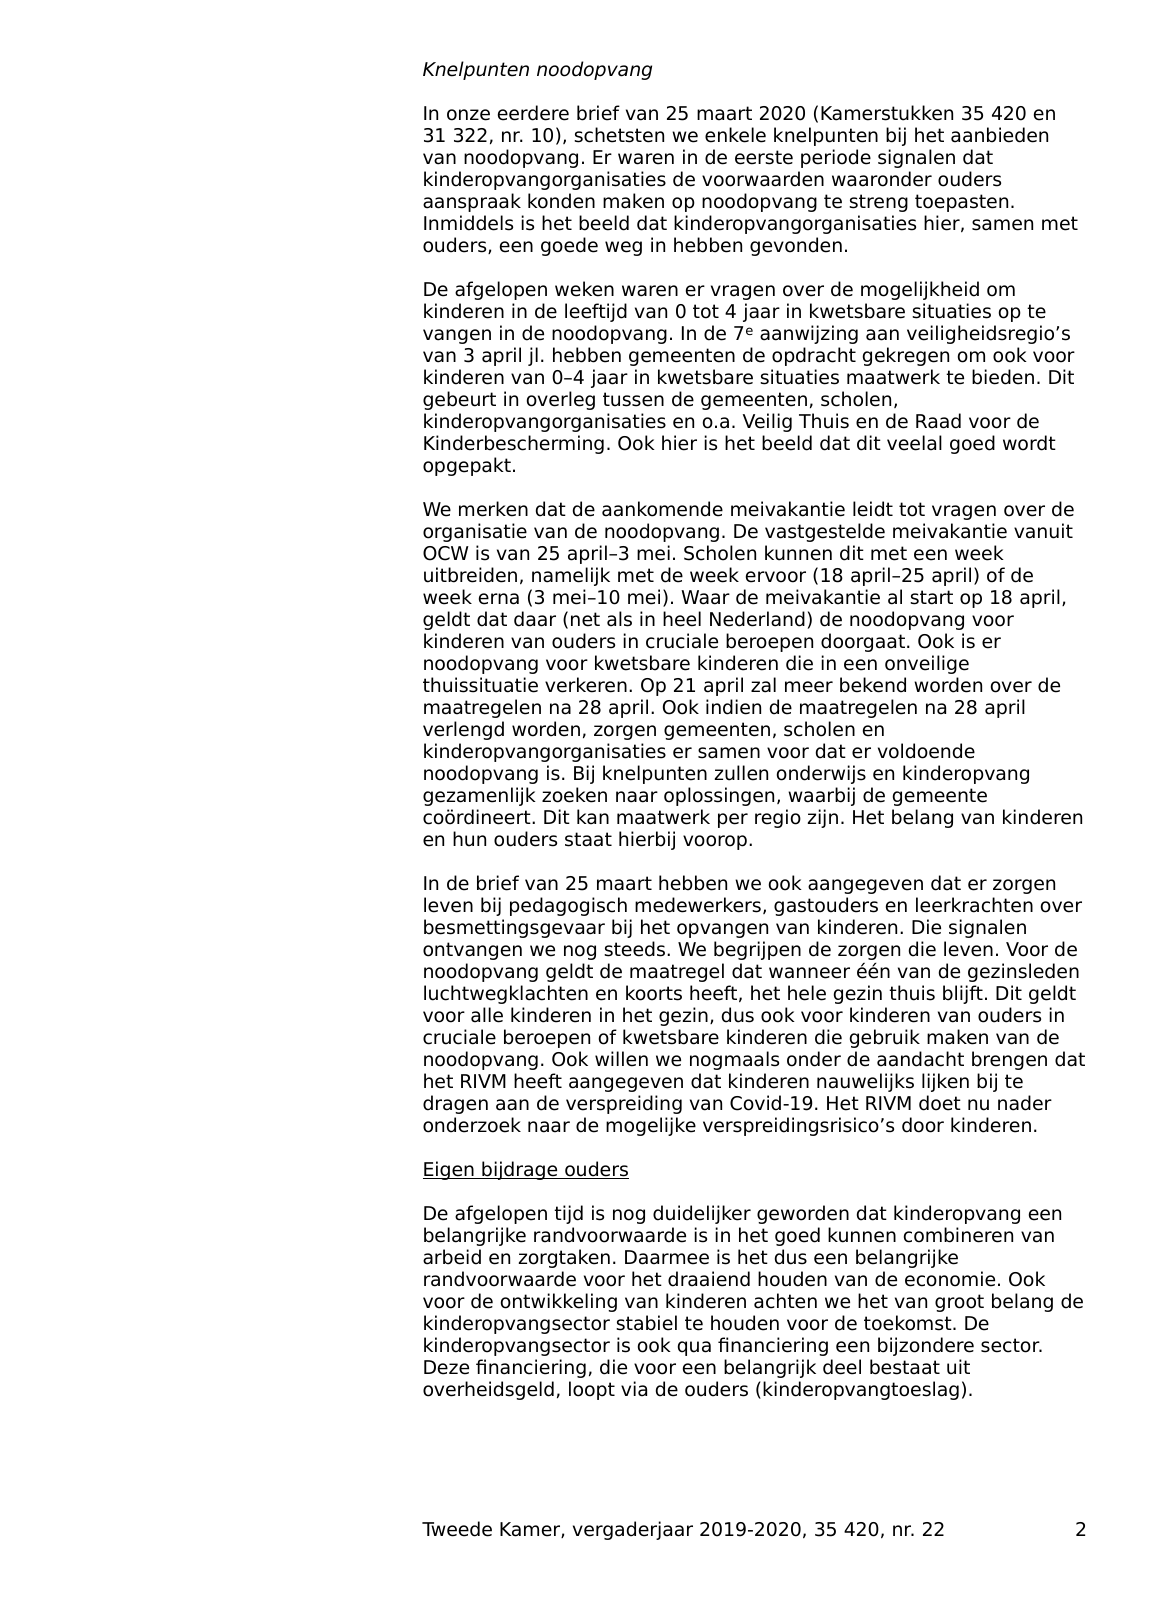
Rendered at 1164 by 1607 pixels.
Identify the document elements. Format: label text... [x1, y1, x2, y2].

text De afgelopen weken waren er vragen over de mogelijkheid om kinderen in de leeftijd van 0 tot 4 jaar in kwetsbare situaties op te vangen in de noodopvang. In de 7e aanwijzing aan veiligheidsregio’s van 3 april jl. hebben gemeenten de opdracht gekregen om ook voor kinderen van 0–4 jaar in kwetsbare situaties maatwerk te bieden. Dit gebeurt in overleg tussen de gemeenten, scholen, kinderopvangorganisaties en o.a. Veilig Thuis en de Raad voor de Kinderbescherming. Ook hier is het beeld dat dit veelal goed wordt opgepakt. [422, 279, 1087, 477]
text We merken dat de aankomende meivakantie leidt tot vragen over de organisatie van de noodopvang. De vastgestelde meivakantie vanuit OCW is van 25 april–3 mei. Scholen kunnen dit met een week uitbreiden, namelijk met de week ervoor (18 april–25 april) of de week erna (3 mei–10 mei). Waar de meivakantie al start op 18 april, geldt dat daar (net als in heel Nederland) de noodopvang voor kinderen van ouders in cruciale beroepen doorgaat. Ook is er noodopvang voor kwetsbare kinderen die in een onveilige thuissituatie verkeren. Op 21 april zal meer bekend worden over de maatregelen na 28 april. Ook indien de maatregelen na 28 april verlengd worden, zorgen gemeenten, scholen en kinderopvangorganisaties er samen voor dat er voldoende noodopvang is. Bij knelpunten zullen onderwijs en kinderopvang gezamenlijk zoeken naar oplossingen, waarbij de gemeente coördineert. Dit kan maatwerk per regio zijn. Het belang van kinderen en hun ouders staat hierbij voorop. [422, 499, 1087, 851]
text In de brief van 25 maart hebben we ook aangegeven dat er zorgen leven bij pedagogisch medewerkers, gastouders en leerkrachten over besmettingsgevaar bij het opvangen van kinderen. Die signalen ontvangen we nog steeds. We begrijpen de zorgen die leven. Voor de noodopvang geldt de maatregel dat wanneer één van de gezinsleden luchtwegklachten en koorts heeft, het hele gezin thuis blijft. Dit geldt voor alle kinderen in het gezin, dus ook voor kinderen van ouders in cruciale beroepen of kwetsbare kinderen die gebruik maken van de noodopvang. Ook willen we nogmaals onder de aandacht brengen dat het RIVM heeft aangegeven dat kinderen nauwelijks lijken bij te dragen aan de verspreiding van Covid-19. Het RIVM doet nu nader onderzoek naar de mogelijke verspreidingsrisico’s door kinderen. [422, 873, 1087, 1137]
text In onze eerdere brief van 25 maart 2020 (Kamerstukken 35 420 en 31 322, nr. 10), schetsten we enkele knelpunten bij het aanbieden van noodopvang. Er waren in de eerste periode signalen dat kinderopvangorganisaties de voorwaarden waaronder ouders aanspraak konden maken op noodopvang te streng toepasten. Inmiddels is het beeld dat kinderopvangorganisaties hier, samen met ouders, een goede weg in hebben gevonden. [422, 103, 1087, 257]
subtitle Knelpunten noodopvang [422, 59, 1087, 81]
subtitle Eigen bijdrage ouders [422, 1159, 1087, 1181]
text De afgelopen tijd is nog duidelijker geworden dat kinderopvang een belangrijke randvoorwaarde is in het goed kunnen combineren van arbeid en zorgtaken. Daarmee is het dus een belangrijke randvoorwaarde voor het draaiend houden van de economie. Ook voor de ontwikkeling van kinderen achten we het van groot belang de kinderopvangsector stabiel te houden voor de toekomst. De kinderopvangsector is ook qua financiering een bijzondere sector. Deze financiering, die voor een belangrijk deel bestaat uit overheidsgeld, loopt via de ouders (kinderopvangtoeslag). [422, 1203, 1087, 1401]
